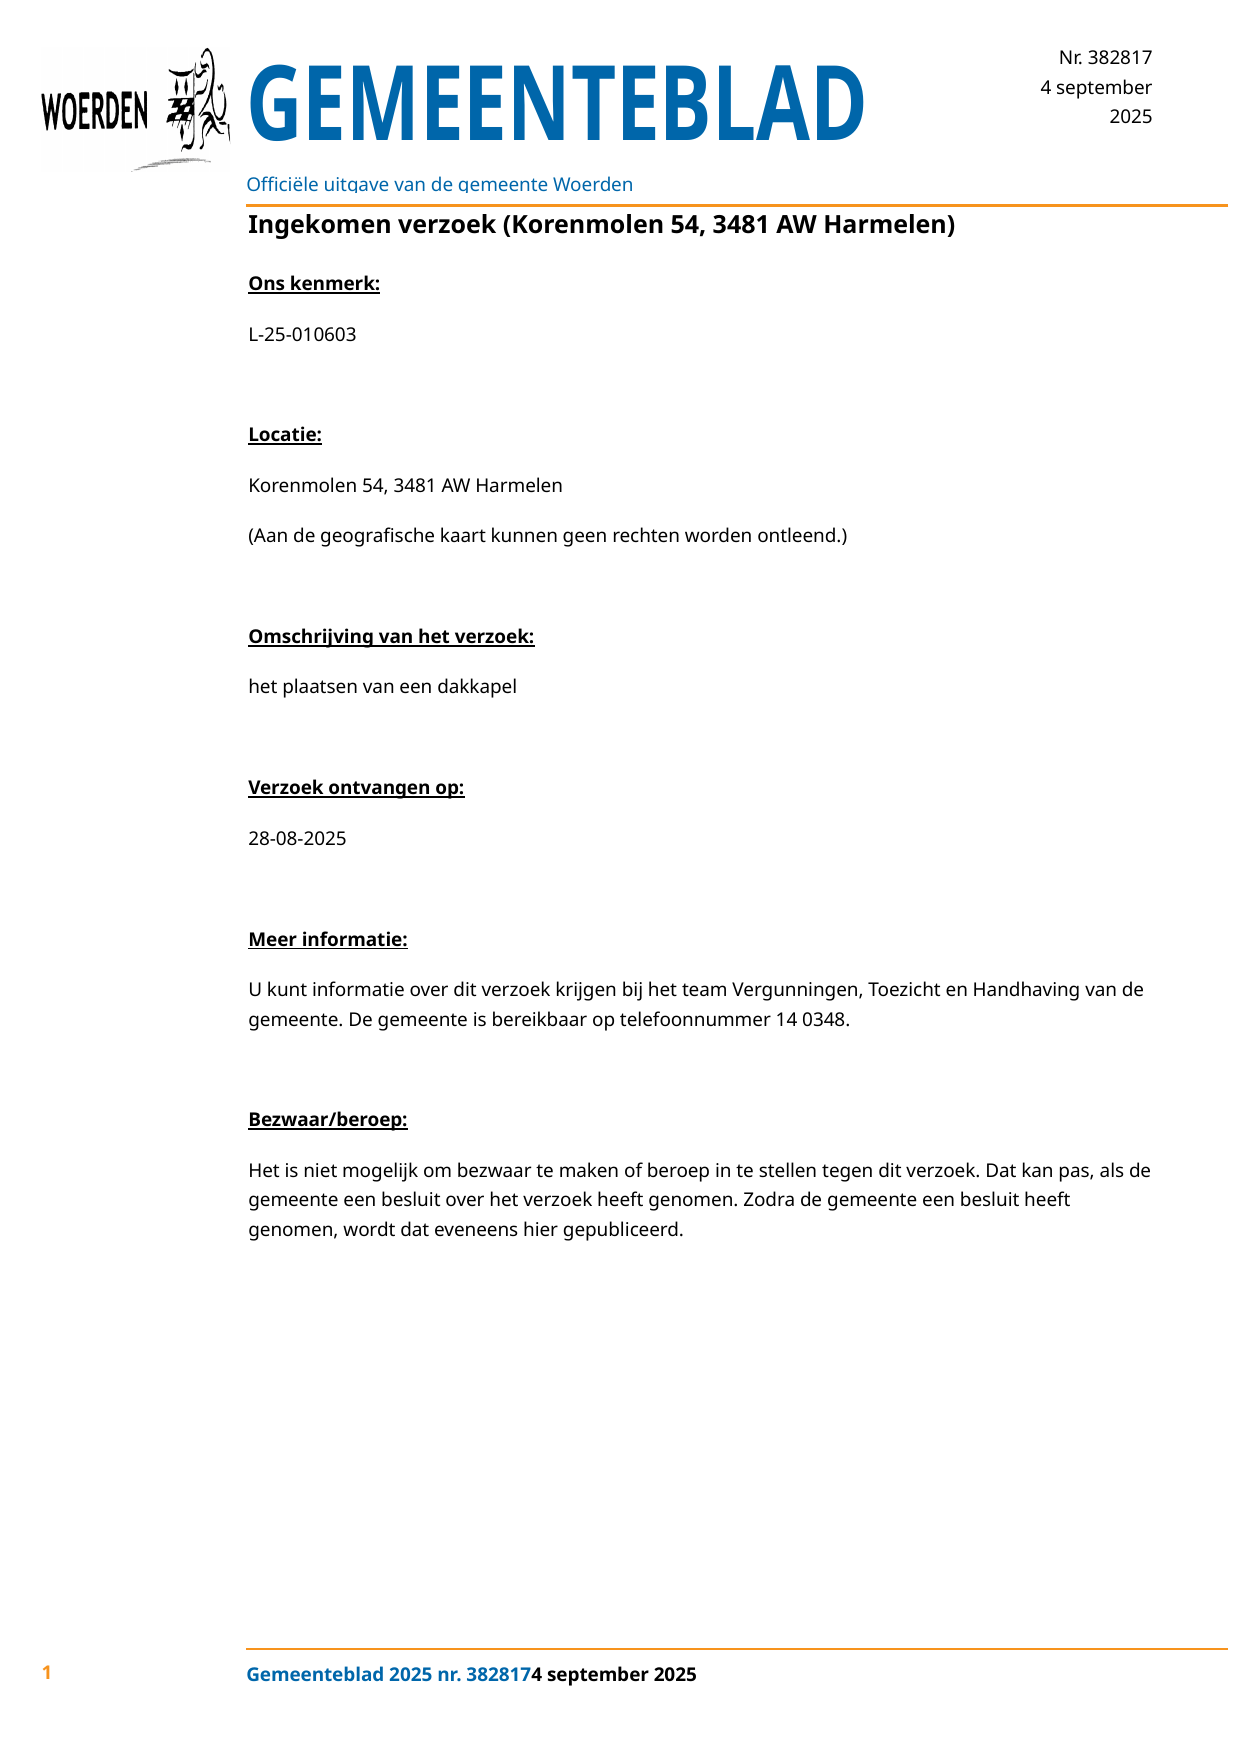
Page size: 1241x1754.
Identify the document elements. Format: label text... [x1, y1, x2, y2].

text Locatie: [248, 422, 1152, 447]
picture [41, 47, 231, 172]
text U kunt informatie over dit verzoek krijgen bij het team Vergunningen, Toezicht en Handhaving van de gemeente. De gemeente is bereikbaar op telefoonnummer 14 0348. [248, 976, 1152, 1031]
text het plaatsen van een dakkapel [248, 674, 1152, 699]
text Verzoek ontvangen op: [248, 774, 1152, 800]
text Ingekomen verzoek (Korenmolen 54, 3481 AW Harmelen) [248, 207, 1152, 241]
text Het is niet mogelijk om bezwaar te maken of beroep in te stellen tegen dit verzoek. Dat kan pas, als de gemeente een besluit over het verzoek heeft genomen. Zodra de gemeente een besluit heeft genomen, wordt dat eveneens hier gepubliceerd. [248, 1157, 1152, 1242]
text Omschrijving van het verzoek: [248, 623, 1152, 649]
text Bezwaar/beroep: [248, 1107, 1152, 1132]
text Ons kenmerk: [248, 270, 1152, 296]
text 28-08-2025 [248, 825, 1152, 851]
text L-25-010603 [248, 321, 1152, 346]
text Meer informatie: [248, 926, 1152, 951]
text Korenmolen 54, 3481 AW Harmelen [248, 472, 1152, 498]
text (Aan de geografische kaart kunnen geen rechten worden ontleend.) [248, 522, 1152, 548]
